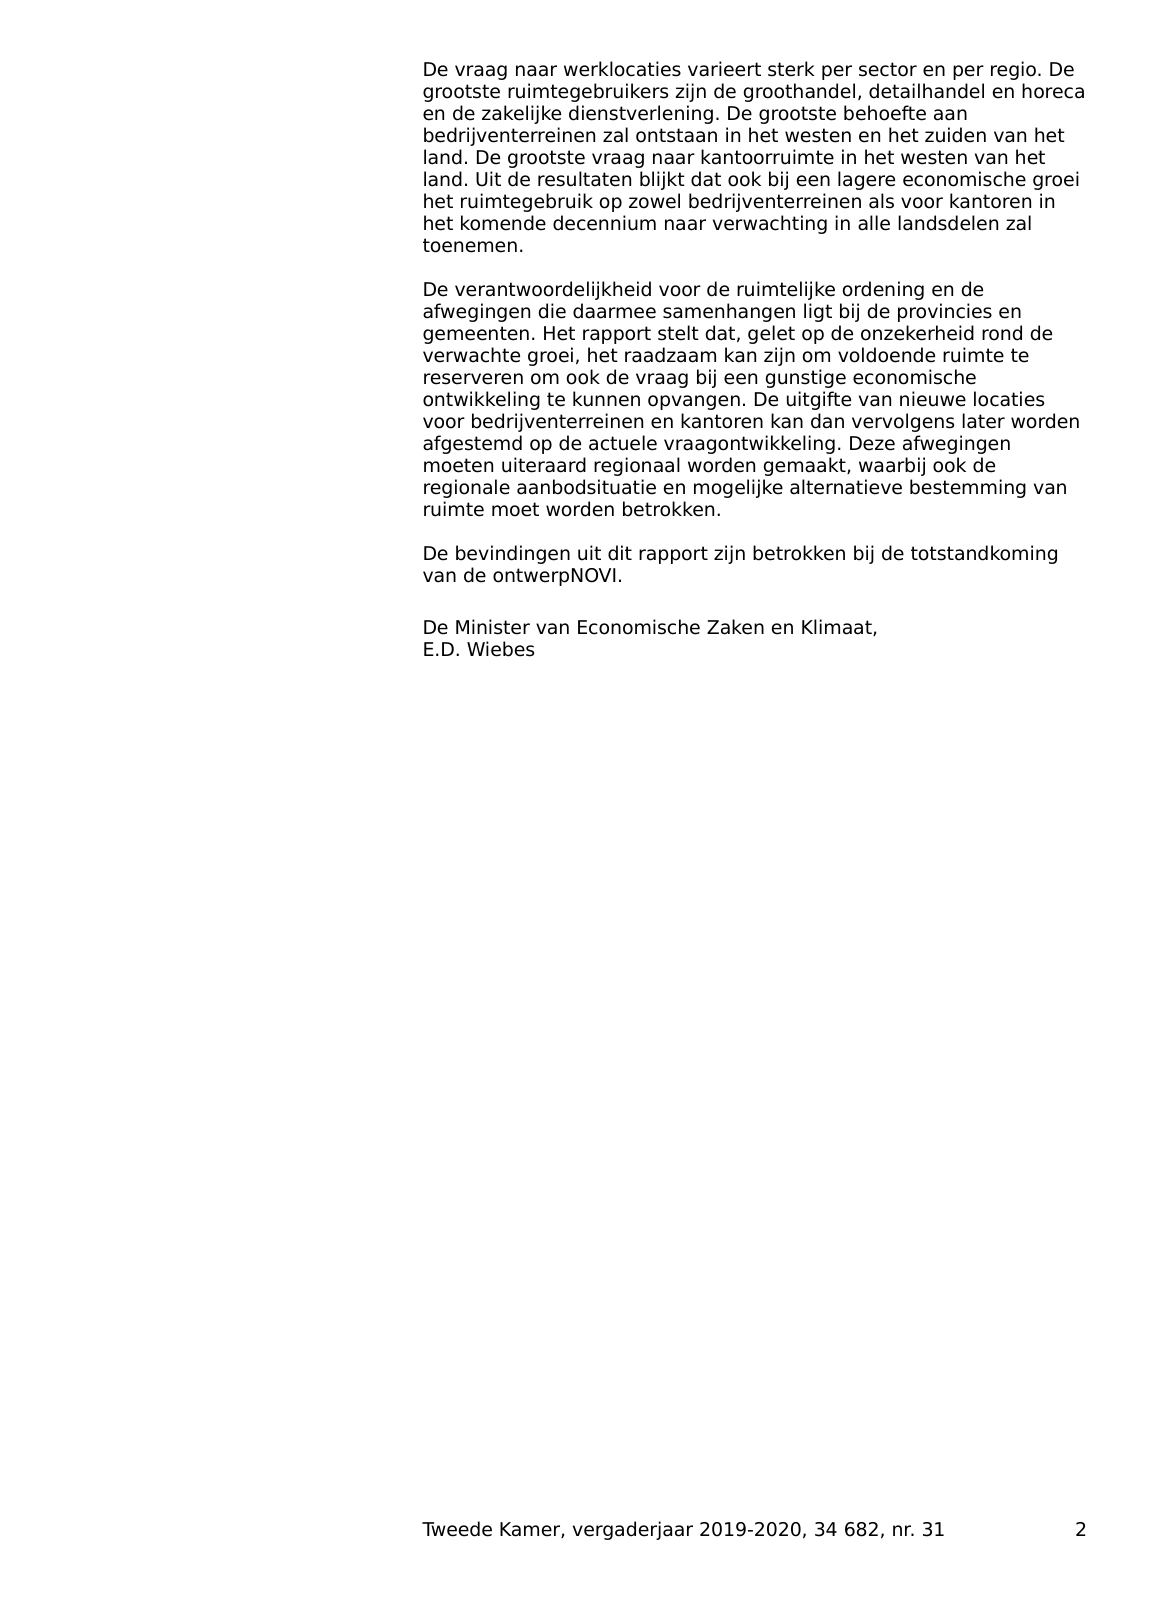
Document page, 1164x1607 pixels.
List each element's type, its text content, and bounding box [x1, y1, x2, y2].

text De vraag naar werklocaties varieert sterk per sector en per regio. De grootste ruimtegebruikers zijn de groothandel, detailhandel en horeca en de zakelijke dienstverlening. De grootste behoefte aan bedrijventerreinen zal ontstaan in het westen en het zuiden van het land. De grootste vraag naar kantoorruimte in het westen van het land. Uit de resultaten blijkt dat ook bij een lagere economische groei het ruimtegebruik op zowel bedrijventerreinen als voor kantoren in het komende decennium naar verwachting in alle landsdelen zal toenemen. [422, 59, 1087, 257]
text De Minister van Economische Zaken en Klimaat, E.D. Wiebes [422, 617, 1087, 661]
text De bevindingen uit dit rapport zijn betrokken bij de totstandkoming van de ontwerpNOVI. [422, 543, 1087, 587]
text De verantwoordelijkheid voor de ruimtelijke ordening en de afwegingen die daarmee samenhangen ligt bij de provincies en gemeenten. Het rapport stelt dat, gelet op de onzekerheid rond de verwachte groei, het raadzaam kan zijn om voldoende ruimte te reserveren om ook de vraag bij een gunstige economische ontwikkeling te kunnen opvangen. De uitgifte van nieuwe locaties voor bedrijventerreinen en kantoren kan dan vervolgens later worden afgestemd op de actuele vraagontwikkeling. Deze afwegingen moeten uiteraard regionaal worden gemaakt, waarbij ook de regionale aanbodsituatie en mogelijke alternatieve bestemming van ruimte moet worden betrokken. [422, 279, 1087, 521]
